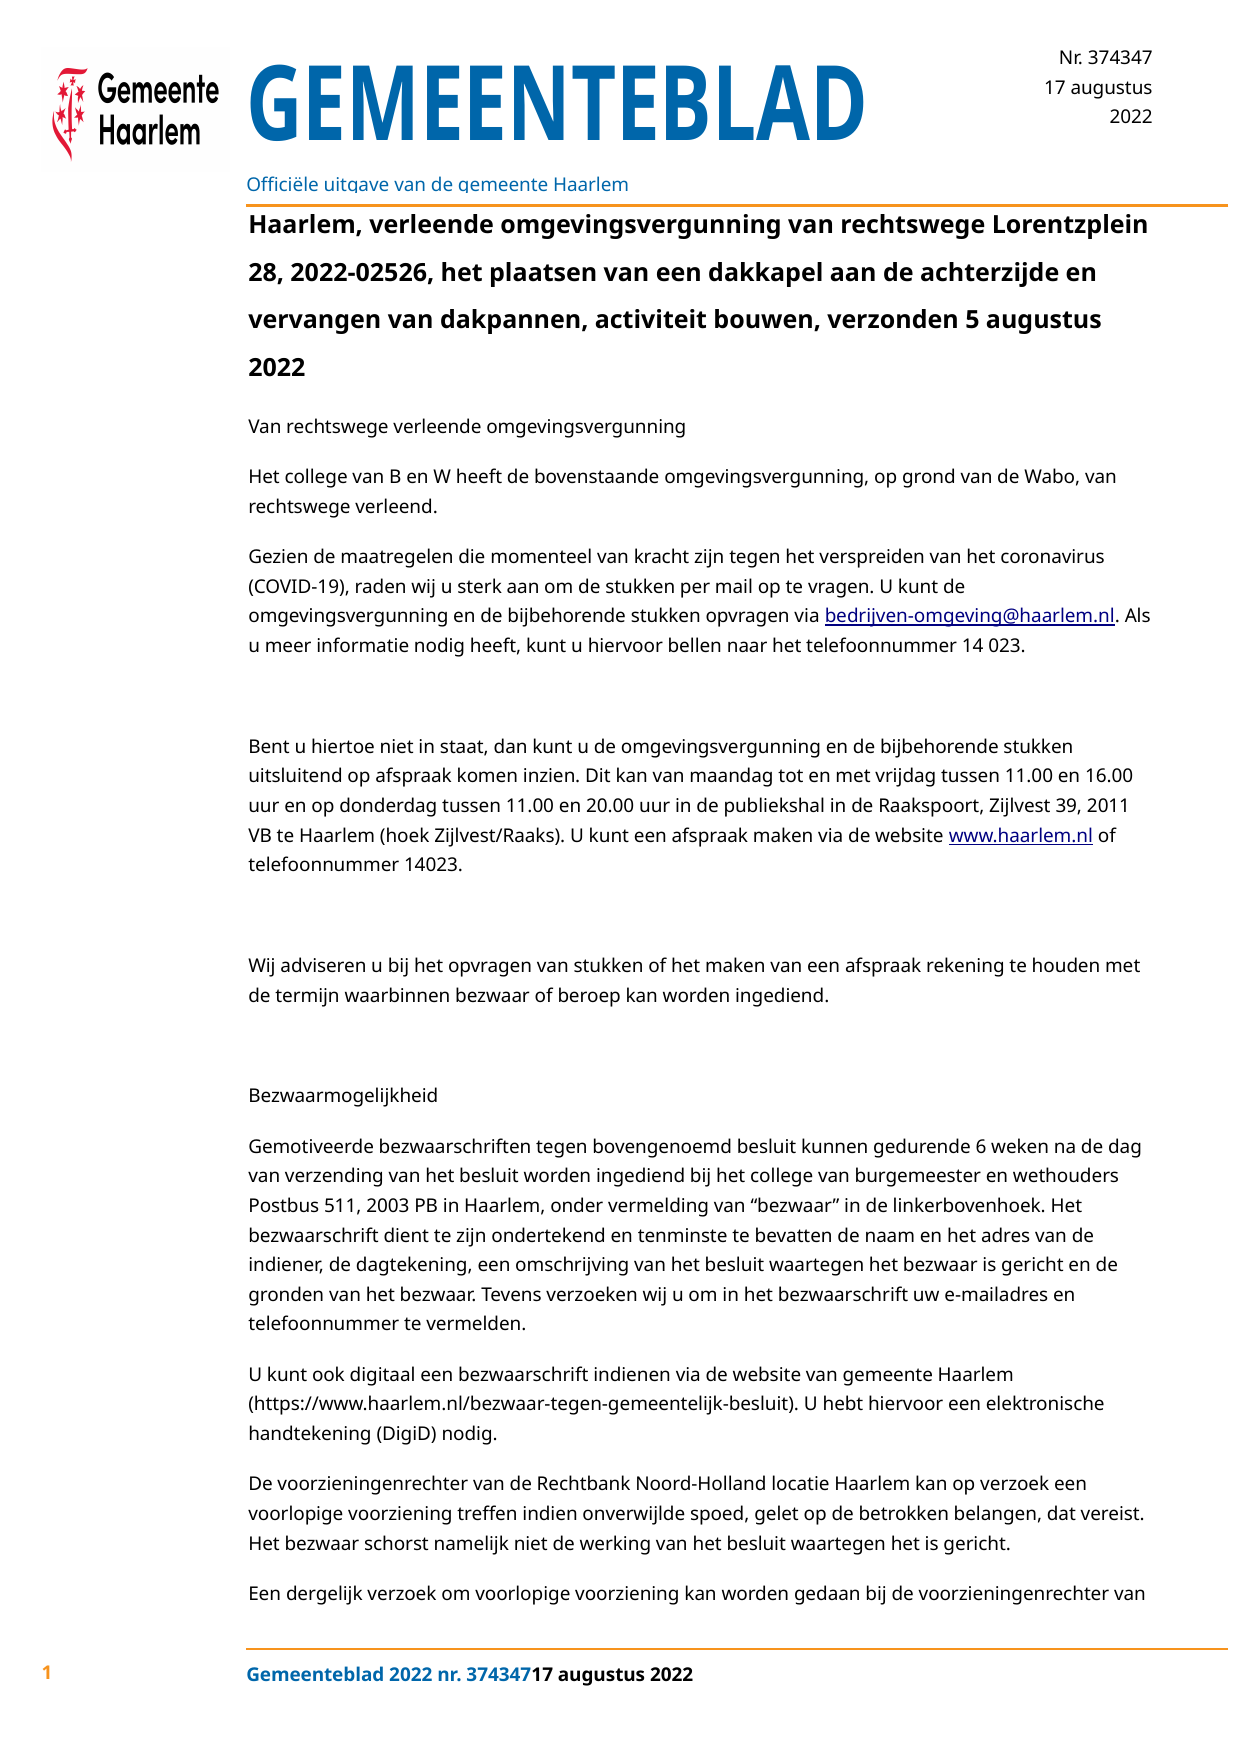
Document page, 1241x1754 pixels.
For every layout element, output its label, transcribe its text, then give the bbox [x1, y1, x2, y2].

text Gezien de maatregelen die momenteel van kracht zijn tegen het verspreiden van het coronavirus (COVID-19), raden wij u sterk aan om de stukken per mail op te vragen. U kunt de omgevingsvergunning en de bijbehorende stukken opvragen via bedrijven-omgeving@haarlem.nl. Als u meer informatie nodig heeft, kunt u hiervoor bellen naar het telefoonnummer 14 023. [248, 543, 1152, 658]
text De voorzieningenrechter van de Rechtbank Noord-Holland locatie Haarlem kan op verzoek een voorlopige voorziening treffen indien onverwijlde spoed, gelet op de betrokken belangen, dat vereist. Het bezwaar schorst namelijk niet de werking van het besluit waartegen het is gericht. [248, 1471, 1152, 1556]
text Wij adviseren u bij het opvragen van stukken of het maken van een afspraak rekening te houden met de termijn waarbinnen bezwaar of beroep kan worden ingediend. [248, 952, 1152, 1008]
text Gemotiveerde bezwaarschriften tegen bovengenoemd besluit kunnen gedurende 6 weken na de dag van verzending van het besluit worden ingediend bij het college van burgemeester en wethouders Postbus 511, 2003 PB in Haarlem, onder vermelding van “bezwaar” in de linkerbovenhoek. Het bezwaarschrift dient te zijn ondertekend en tenminste te bevatten de naam en het adres van de indiener, de dagtekening, een omschrijving van het besluit waartegen het bezwaar is gericht en de gronden van het bezwaar. Tevens verzoeken wij u om in het bezwaarschrift uw e-mailadres en telefoonnummer te vermelden. [248, 1133, 1152, 1336]
picture [41, 47, 231, 172]
text Van rechtswege verleende omgevingsvergunning [248, 413, 1152, 439]
text Het college van B en W heeft de bovenstaande omgevingsvergunning, op grond van de Wabo, van rechtswege verleend. [248, 463, 1152, 519]
text Bent u hiertoe niet in staat, dan kunt u de omgevingsvergunning en de bijbehorende stukken uitsluitend op afspraak komen inzien. Dit kan van maandag tot en met vrijdag tussen 11.00 en 16.00 uur en op donderdag tussen 11.00 en 20.00 uur in de publiekshal in de Raakspoort, Zijlvest 39, 2011 VB te Haarlem (hoek Zijlvest/Raaks). U kunt een afspraak maken via de website www.haarlem.nl of telefoonnummer 14023. [248, 733, 1152, 877]
text U kunt ook digitaal een bezwaarschrift indienen via de website van gemeente Haarlem (https://www.haarlem.nl/bezwaar-tegen-gemeentelijk-besluit). U hebt hiervoor een elektronische handtekening (DigiD) nodig. [248, 1361, 1152, 1446]
text Een dergelijk verzoek om voorlopige voorziening kan worden gedaan bij de voorzieningenrechter van [248, 1580, 1152, 1606]
text Haarlem, verleende omgevingsvergunning van rechtswege Lorentzplein 28, 2022-02526, het plaatsen van een dakkapel aan de achterzijde en vervangen van dakpannen, activiteit bouwen, verzonden 5 augustus 2022 [248, 207, 1152, 384]
text Bezwaarmogelijkheid [248, 1083, 1152, 1108]
